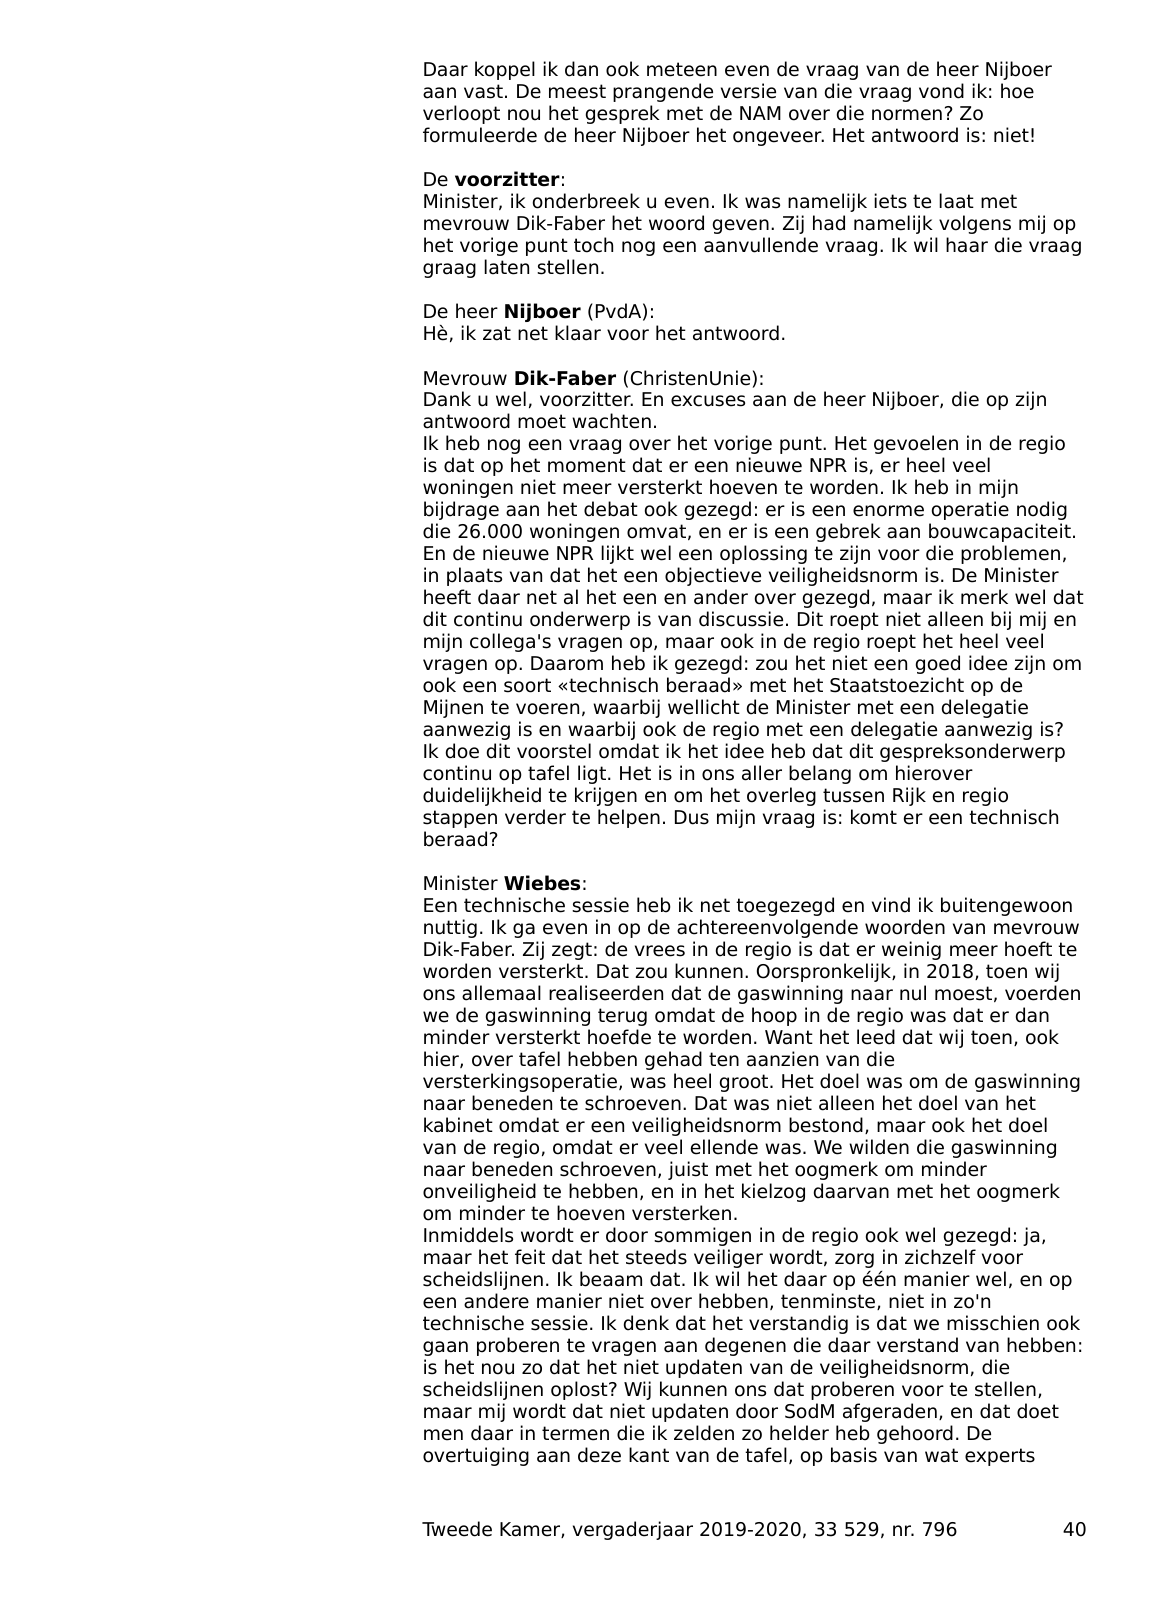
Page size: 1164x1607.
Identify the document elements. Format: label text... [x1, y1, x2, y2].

text Minister Wiebes: [422, 873, 1087, 895]
text Een technische sessie heb ik net toegezegd en vind ik buitengewoon nuttig. Ik ga even in op de achtereenvolgende woorden van mevrouw Dik-Faber. Zij zegt: de vrees in de regio is dat er weinig meer hoeft te worden versterkt. Dat zou kunnen. Oorspronkelijk, in 2018, toen wij ons allemaal realiseerden dat de gaswinning naar nul moest, voerden we de gaswinning terug omdat de hoop in de regio was dat er dan minder versterkt hoefde te worden. Want het leed dat wij toen, ook hier, over tafel hebben gehad ten aanzien van die versterkingsoperatie, was heel groot. Het doel was om de gaswinning naar beneden te schroeven. Dat was niet alleen het doel van het kabinet omdat er een veiligheidsnorm bestond, maar ook het doel van de regio, omdat er veel ellende was. We wilden die gaswinning naar beneden schroeven, juist met het oogmerk om minder onveiligheid te hebben, en in het kielzog daarvan met het oogmerk om minder te hoeven versterken. [422, 895, 1087, 1225]
text Dank u wel, voorzitter. En excuses aan de heer Nijboer, die op zijn antwoord moet wachten. [422, 389, 1087, 433]
text Daar koppel ik dan ook meteen even de vraag van de heer Nijboer aan vast. De meest prangende versie van die vraag vond ik: hoe verloopt nou het gesprek met de NAM over die normen? Zo formuleerde de heer Nijboer het ongeveer. Het antwoord is: niet! [422, 59, 1087, 147]
text Hè, ik zat net klaar voor het antwoord. [422, 323, 1087, 345]
text Ik heb nog een vraag over het vorige punt. Het gevoelen in de regio is dat op het moment dat er een nieuwe NPR is, er heel veel woningen niet meer versterkt hoeven te worden. Ik heb in mijn bijdrage aan het debat ook gezegd: er is een enorme operatie nodig die 26.000 woningen omvat, en er is een gebrek aan bouwcapaciteit. En de nieuwe NPR lijkt wel een oplossing te zijn voor die problemen, in plaats van dat het een objectieve veiligheidsnorm is. De Minister heeft daar net al het een en ander over gezegd, maar ik merk wel dat dit continu onderwerp is van discussie. Dit roept niet alleen bij mij en mijn collega's vragen op, maar ook in de regio roept het heel veel vragen op. Daarom heb ik gezegd: zou het niet een goed idee zijn om ook een soort «technisch beraad» met het Staatstoezicht op de Mijnen te voeren, waarbij wellicht de Minister met een delegatie aanwezig is en waarbij ook de regio met een delegatie aanwezig is? Ik doe dit voorstel omdat ik het idee heb dat dit gespreksonderwerp continu op tafel ligt. Het is in ons aller belang om hierover duidelijkheid te krijgen en om het overleg tussen Rijk en regio stappen verder te helpen. Dus mijn vraag is: komt er een technisch beraad? [422, 433, 1087, 851]
text Inmiddels wordt er door sommigen in de regio ook wel gezegd: ja, maar het feit dat het steeds veiliger wordt, zorg in zichzelf voor scheidslijnen. Ik beaam dat. Ik wil het daar op één manier wel, en op een andere manier niet over hebben, tenminste, niet in zo'n technische sessie. Ik denk dat het verstandig is dat we misschien ook gaan proberen te vragen aan degenen die daar verstand van hebben: is het nou zo dat het niet updaten van de veiligheidsnorm, die scheidslijnen oplost? Wij kunnen ons dat proberen voor te stellen, maar mij wordt dat niet updaten door SodM afgeraden, en dat doet men daar in termen die ik zelden zo helder heb gehoord. De overtuiging aan deze kant van de tafel, op basis van wat experts [422, 1225, 1087, 1467]
text De heer Nijboer (PvdA): [422, 301, 1087, 323]
text Mevrouw Dik-Faber (ChristenUnie): [422, 367, 1087, 389]
text De voorzitter: [422, 169, 1087, 191]
text Minister, ik onderbreek u even. Ik was namelijk iets te laat met mevrouw Dik-Faber het woord geven. Zij had namelijk volgens mij op het vorige punt toch nog een aanvullende vraag. Ik wil haar die vraag graag laten stellen. [422, 191, 1087, 279]
